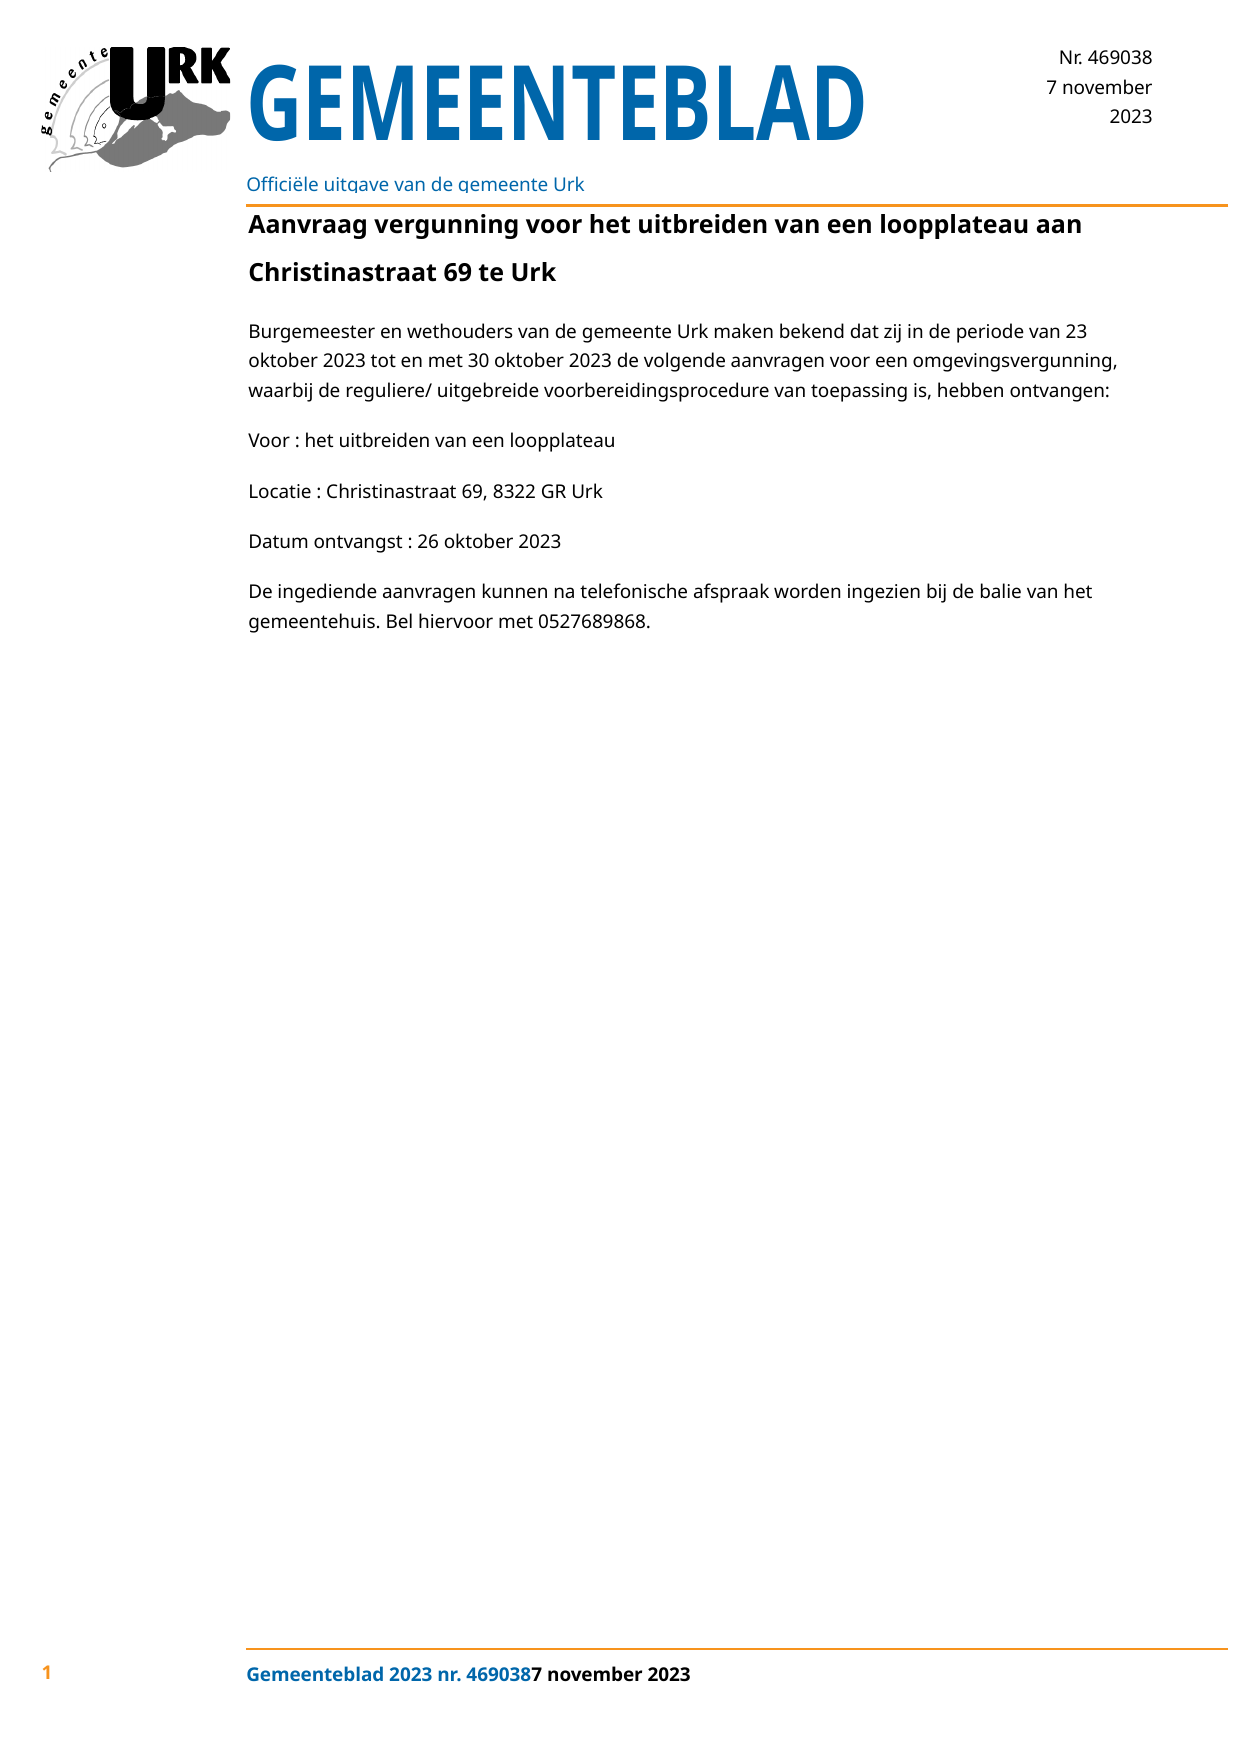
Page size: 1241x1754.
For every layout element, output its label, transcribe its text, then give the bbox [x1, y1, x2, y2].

text De ingediende aanvragen kunnen na telefonische afspraak worden ingezien bij de balie van het gemeentehuis. Bel hiervoor met 0527689868. [248, 579, 1152, 634]
text Locatie : Christinastraat 69, 8322 GR Urk [248, 478, 1152, 504]
text Aanvraag vergunning voor het uitbreiden van een loopplateau aan Christinastraat 69 te Urk [248, 207, 1152, 288]
text Voor : het uitbreiden van een loopplateau [248, 427, 1152, 453]
text Datum ontvangst : 26 oktober 2023 [248, 528, 1152, 554]
picture [41, 47, 231, 172]
text Burgemeester en wethouders van de gemeente Urk maken bekend dat zij in de periode van 23 oktober 2023 tot en met 30 oktober 2023 de volgende aanvragen voor een omgevingsvergunning, waarbij de reguliere/ uitgebreide voorbereidingsprocedure van toepassing is, hebben ontvangen: [248, 318, 1152, 403]
